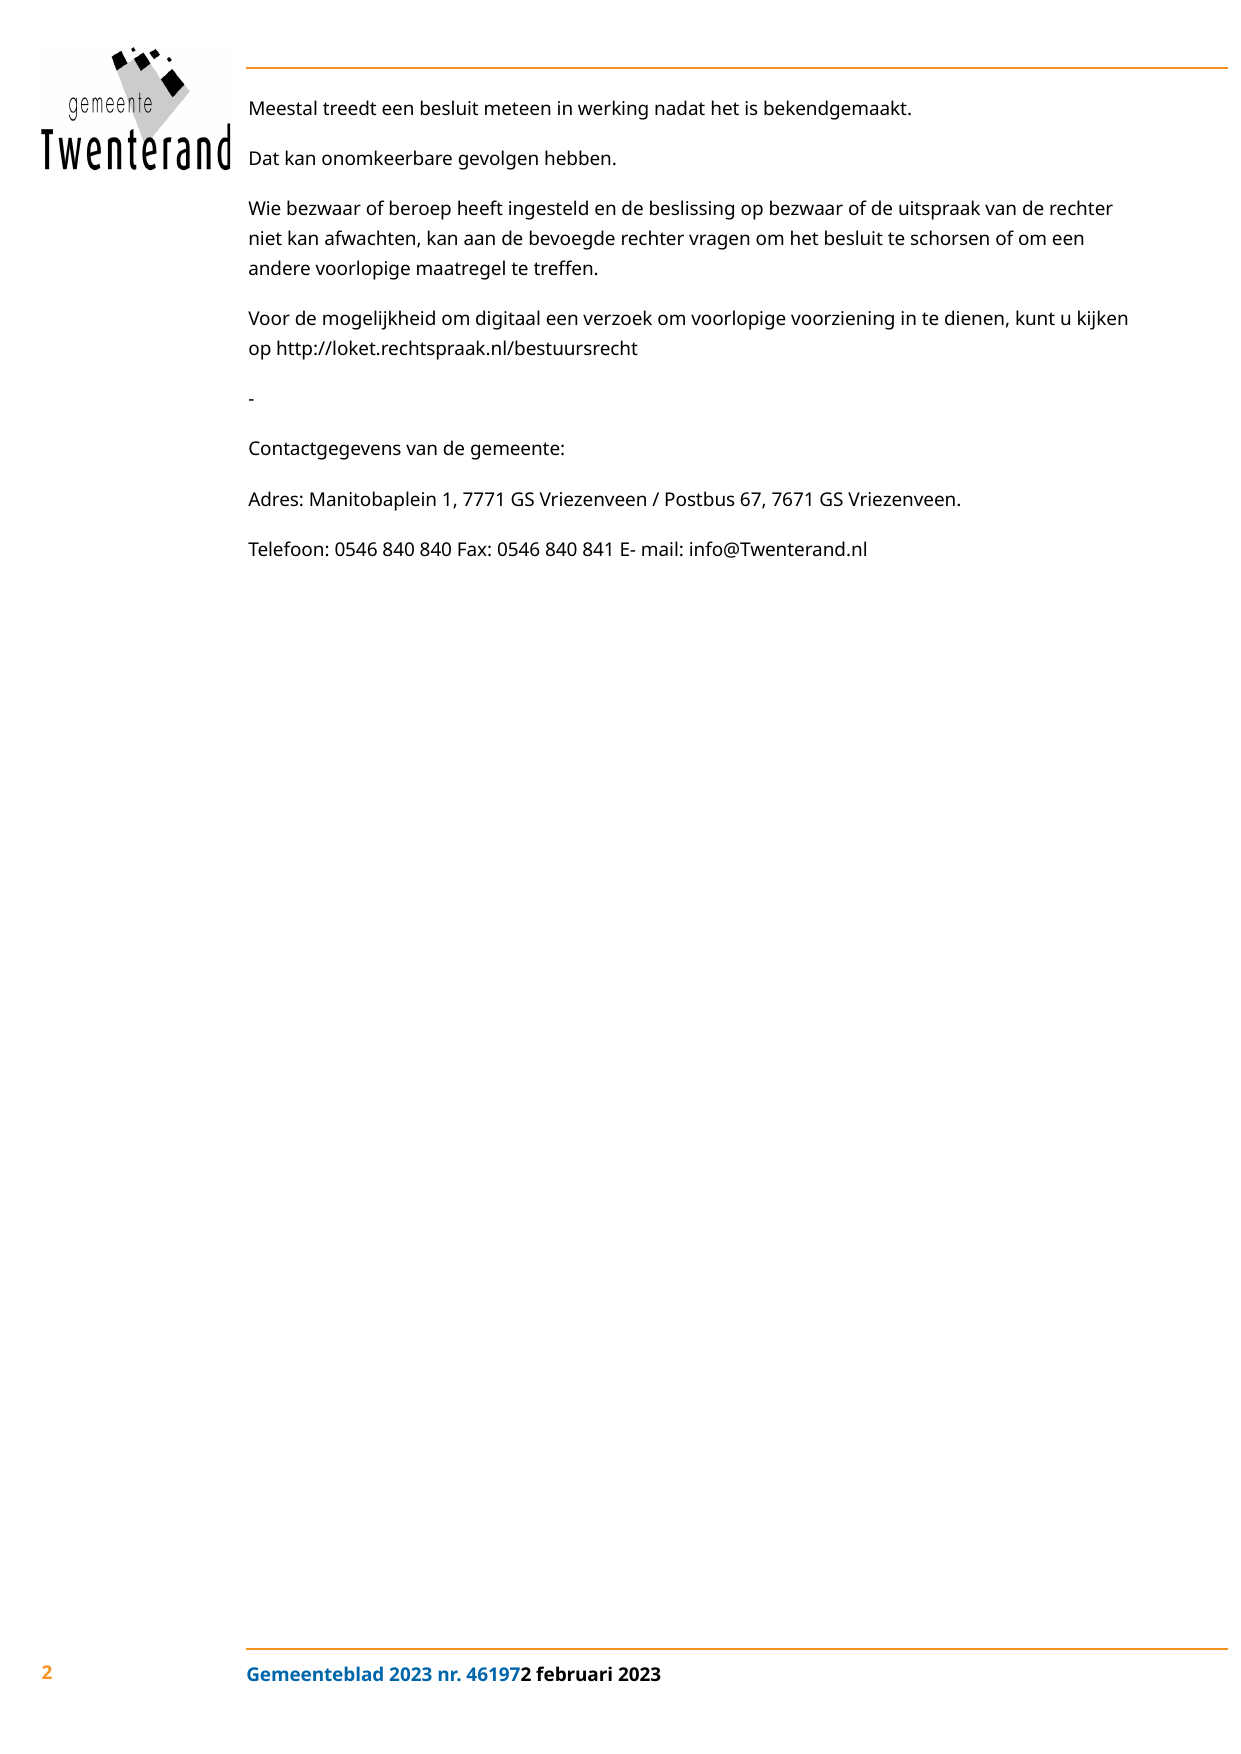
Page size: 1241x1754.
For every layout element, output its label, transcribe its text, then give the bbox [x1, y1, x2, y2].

text Dat kan onomkeerbare gevolgen hebben. [248, 145, 1152, 171]
text Wie bezwaar of beroep heeft ingesteld en de beslissing op bezwaar of de uitspraak van de rechter niet kan afwachten, kan aan de bevoegde rechter vragen om het besluit te schorsen of om een andere voorlopige maatregel te treffen. [248, 196, 1152, 281]
text - [248, 385, 1152, 411]
text Meestal treedt een besluit meteen in werking nadat het is bekendgemaakt. [248, 95, 1152, 121]
text Voor de mogelijkheid om digitaal een verzoek om voorlopige voorziening in te dienen, kunt u kijken op http://loket.rechtspraak.nl/bestuursrecht [248, 305, 1152, 361]
text Telefoon: 0546 840 840 Fax: 0546 840 841 E- mail: info@Twenterand.nl [248, 536, 1152, 562]
text Adres: Manitobaplein 1, 7771 GS Vriezenveen / Postbus 67, 7671 GS Vriezenveen. [248, 486, 1152, 512]
text Contactgegevens van de gemeente: [248, 436, 1152, 461]
picture [41, 47, 231, 172]
